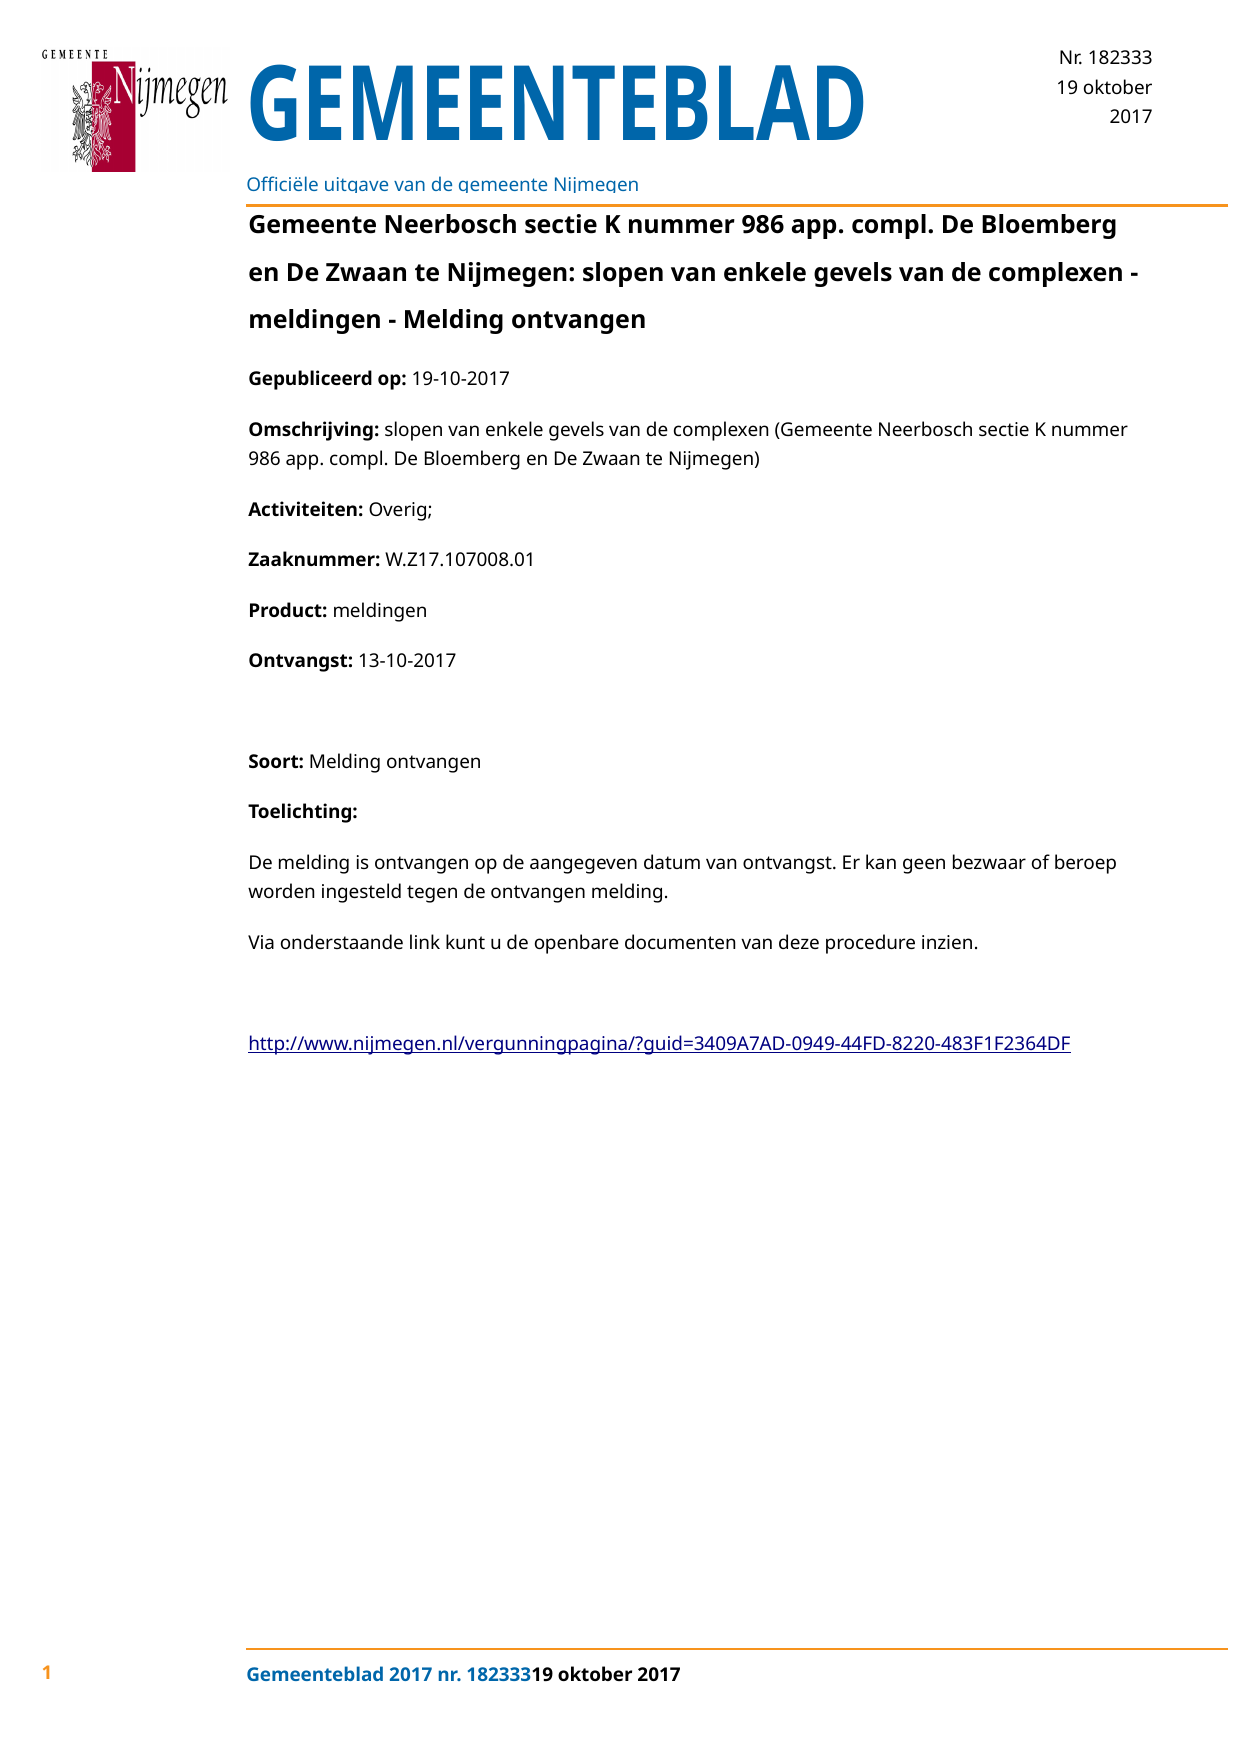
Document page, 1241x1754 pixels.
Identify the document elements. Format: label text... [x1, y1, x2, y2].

text Omschrijving: slopen van enkele gevels van de complexen (Gemeente Neerbosch sectie K nummer 986 app. compl. De Bloemberg en De Zwaan te Nijmegen) [248, 416, 1152, 471]
text Soort: Melding ontvangen [248, 748, 1152, 774]
text Ontvangst: 13-10-2017 [248, 647, 1152, 673]
text Product: meldingen [248, 597, 1152, 622]
text Zaaknummer: W.Z17.107008.01 [248, 546, 1152, 572]
picture [41, 47, 231, 172]
text Gepubliceerd op: 19-10-2017 [248, 366, 1152, 391]
text http://www.nijmegen.nl/vergunningpagina/?guid=3409A7AD-0949-44FD-8220-483F1F2364DF [248, 1030, 1152, 1055]
text Toelichting: [248, 798, 1152, 824]
text Gemeente Neerbosch sectie K nummer 986 app. compl. De Bloemberg en De Zwaan te Nijmegen: slopen van enkele gevels van de complexen - meldingen - Melding ontvangen [248, 207, 1152, 336]
text De melding is ontvangen op de aangegeven datum van ontvangst. Er kan geen bezwaar of beroep worden ingesteld tegen de ontvangen melding. [248, 849, 1152, 904]
text Activiteiten: Overig; [248, 496, 1152, 522]
text Via onderstaande link kunt u de openbare documenten van deze procedure inzien. [248, 929, 1152, 954]
